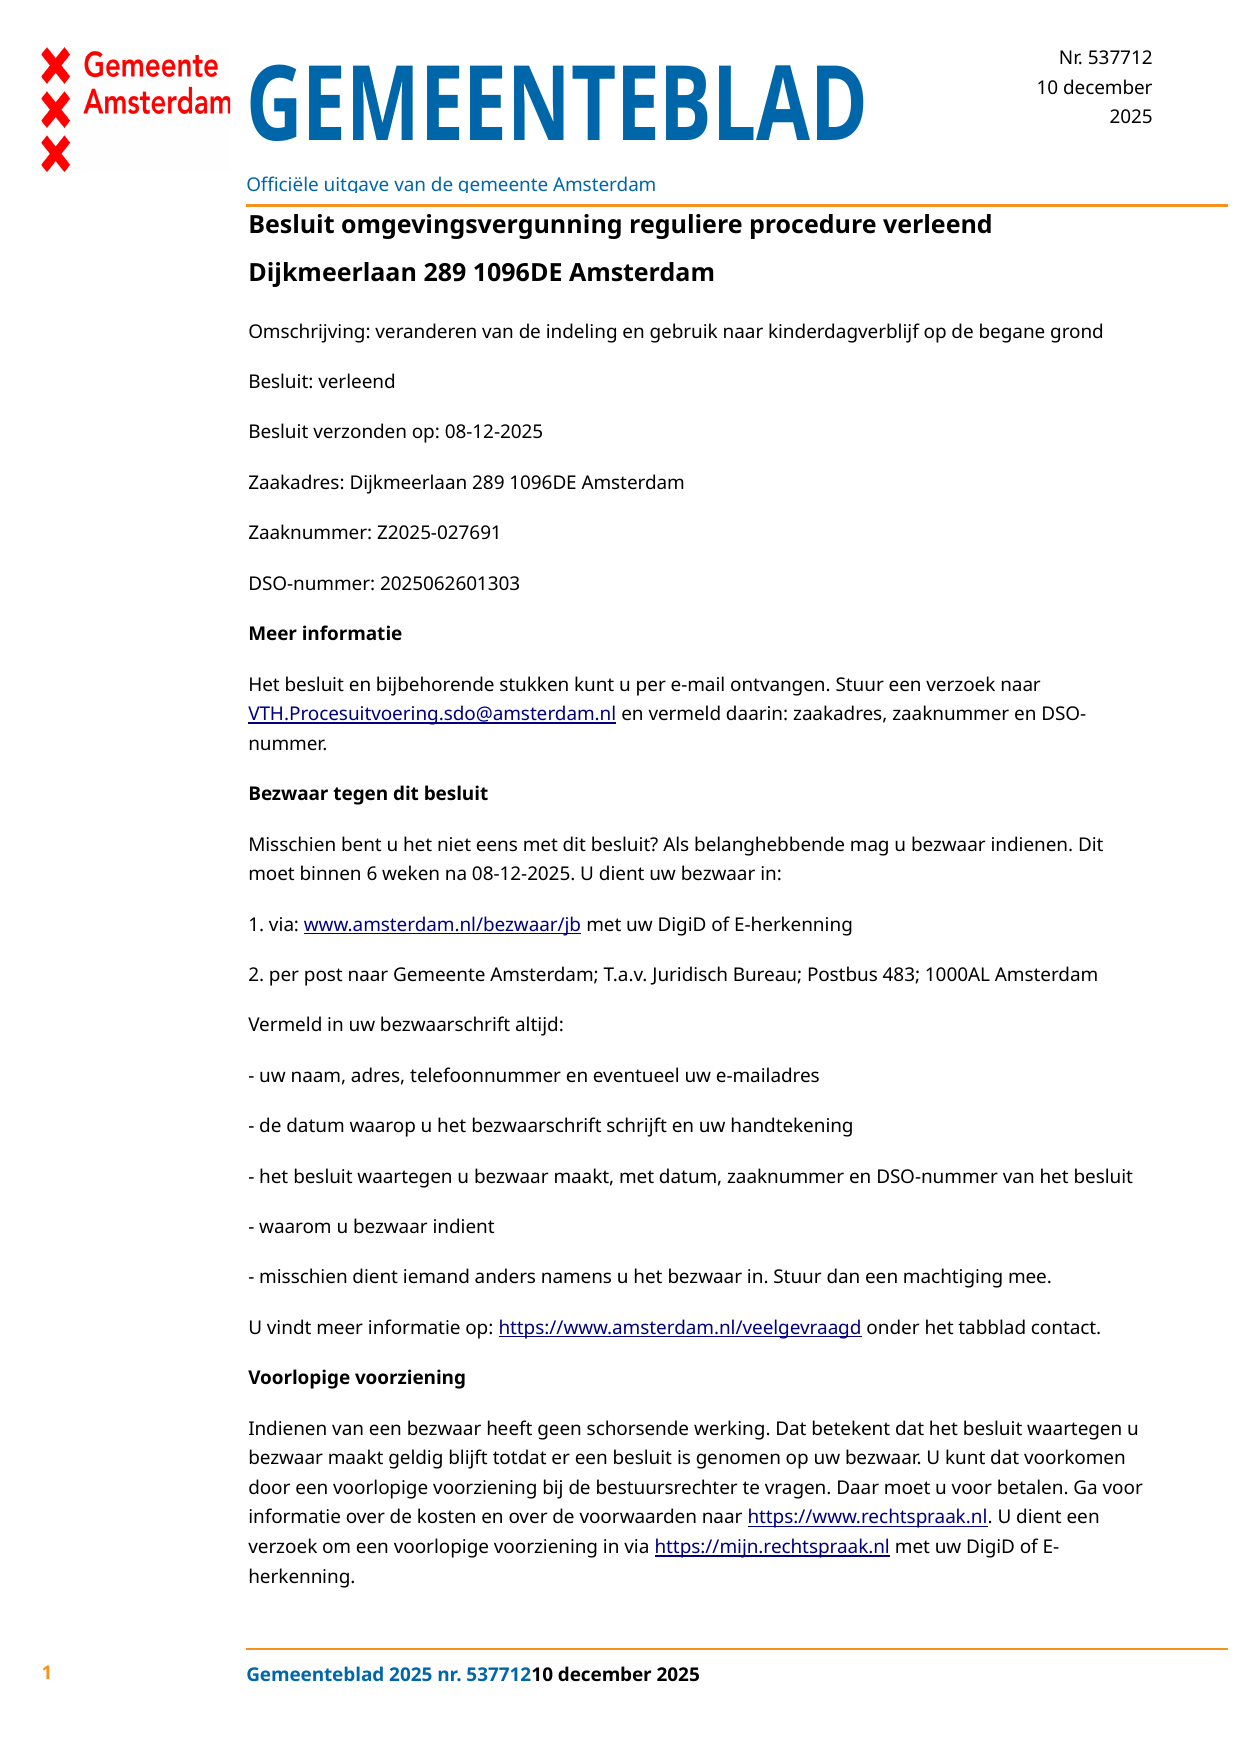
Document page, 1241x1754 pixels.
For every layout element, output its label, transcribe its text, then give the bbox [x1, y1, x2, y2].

text - de datum waarop u het bezwaarschrift schrijft en uw handtekening [248, 1112, 1152, 1138]
text U vindt meer informatie op: https://www.amsterdam.nl/veelgevraagd onder het tabblad contact. [248, 1314, 1152, 1340]
text DSO-nummer: 2025062601303 [248, 570, 1152, 596]
text Voorlopige voorziening [248, 1364, 1152, 1390]
text Indienen van een bezwaar heeft geen schorsende werking. Dat betekent dat het besluit waartegen u bezwaar maakt geldig blijft totdat er een besluit is genomen op uw bezwaar. U kunt dat voorkomen door een voorlopige voorziening bij de bestuursrechter te vragen. Daar moet u voor betalen. Ga voor informatie over de kosten en over de voorwaarden naar https://www.rechtspraak.nl. U dient een verzoek om een voorlopige voorziening in via https://mijn.rechtspraak.nl met uw DigiD of E-herkenning. [248, 1415, 1152, 1589]
text Bezwaar tegen dit besluit [248, 780, 1152, 806]
text Besluit omgevingsvergunning reguliere procedure verleend Dijkmeerlaan 289 1096DE Amsterdam [248, 207, 1152, 288]
text Besluit: verleend [248, 368, 1152, 394]
text Het besluit en bijbehorende stukken kunt u per e-mail ontvangen. Stuur een verzoek naar VTH.Procesuitvoering.sdo@amsterdam.nl en vermeld daarin: zaakadres, zaaknummer en DSO-nummer. [248, 671, 1152, 756]
text - waarom u bezwaar indient [248, 1213, 1152, 1239]
text - het besluit waartegen u bezwaar maakt, met datum, zaaknummer en DSO-nummer van het besluit [248, 1163, 1152, 1189]
text Meer informatie [248, 620, 1152, 646]
text - misschien dient iemand anders namens u het bezwaar in. Stuur dan een machtiging mee. [248, 1264, 1152, 1289]
text 1. via: www.amsterdam.nl/bezwaar/jb met uw DigiD of E-herkenning [248, 911, 1152, 937]
text 2. per post naar Gemeente Amsterdam; T.a.v. Juridisch Bureau; Postbus 483; 1000AL Amsterdam [248, 961, 1152, 987]
text Besluit verzonden op: 08-12-2025 [248, 419, 1152, 444]
picture [41, 47, 231, 172]
text Vermeld in uw bezwaarschrift altijd: [248, 1012, 1152, 1037]
text Zaaknummer: Z2025-027691 [248, 519, 1152, 545]
text Misschien bent u het niet eens met dit besluit? Als belanghebbende mag u bezwaar indienen. Dit moet binnen 6 weken na 08-12-2025. U dient uw bezwaar in: [248, 831, 1152, 886]
text Zaakadres: Dijkmeerlaan 289 1096DE Amsterdam [248, 469, 1152, 495]
text Omschrijving: veranderen van de indeling en gebruik naar kinderdagverblijf op de begane grond [248, 318, 1152, 344]
text - uw naam, adres, telefoonnummer en eventueel uw e-mailadres [248, 1062, 1152, 1088]
